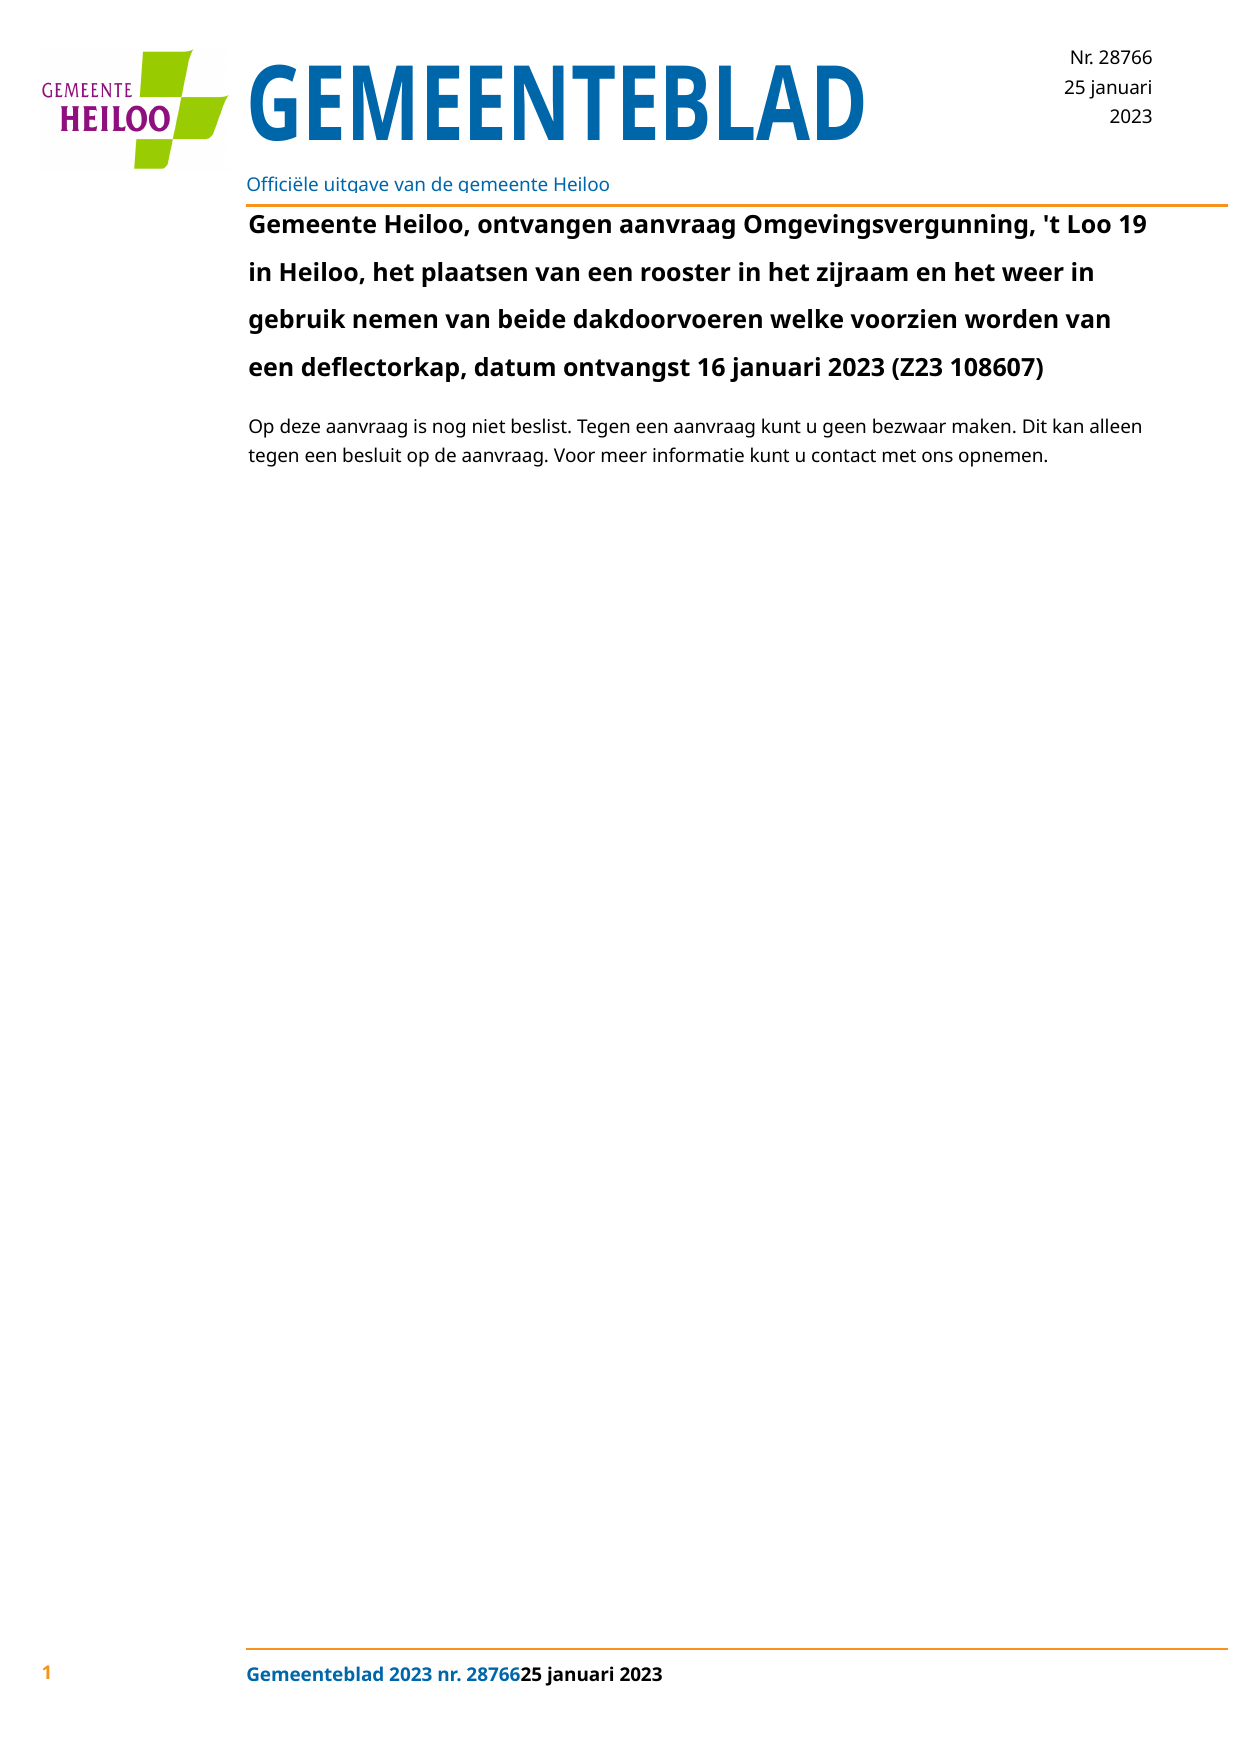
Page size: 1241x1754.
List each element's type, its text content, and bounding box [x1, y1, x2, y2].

text Gemeente Heiloo, ontvangen aanvraag Omgevingsvergunning, 't Loo 19 in Heiloo, het plaatsen van een rooster in het zijraam en het weer in gebruik nemen van beide dakdoorvoeren welke voorzien worden van een deflectorkap, datum ontvangst 16 januari 2023 (Z23 108607) [248, 207, 1152, 384]
text Op deze aanvraag is nog niet beslist. Tegen een aanvraag kunt u geen bezwaar maken. Dit kan alleen tegen een besluit op de aanvraag. Voor meer informatie kunt u contact met ons opnemen. [248, 413, 1152, 468]
picture [41, 47, 231, 172]
